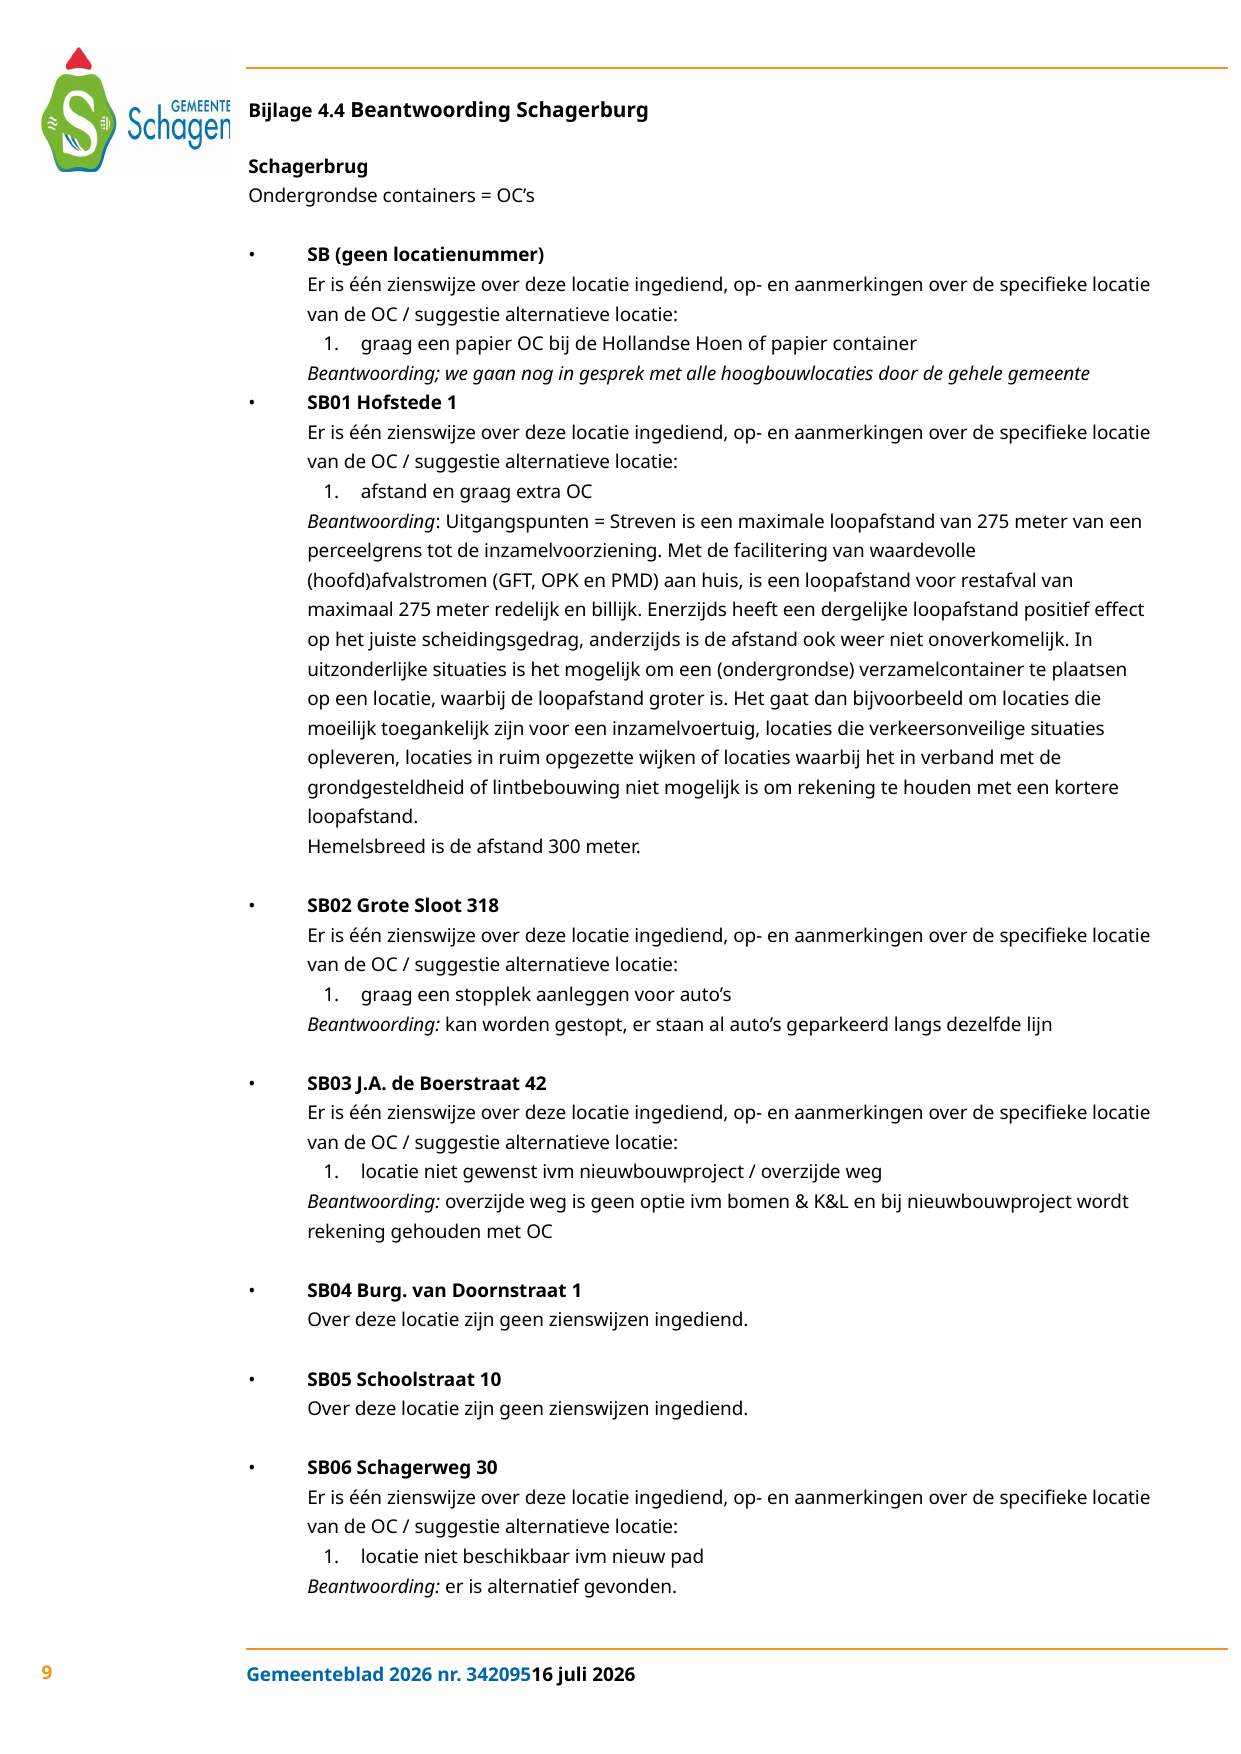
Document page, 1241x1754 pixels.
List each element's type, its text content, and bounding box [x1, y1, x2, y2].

list Er is één zienswijze over deze locatie ingediend, op- en aanmerkingen over de specifieke locatie van de OC / suggestie alternatieve locatie: [248, 419, 1152, 474]
list SB03 J.A. de Boerstraat 42 [248, 1070, 1152, 1096]
list Beantwoording: Uitgangspunten = Streven is een maximale loopafstand van 275 meter van een perceelgrens tot de inzamelvoorziening. Met de facilitering van waardevolle (hoofd)afvalstromen (GFT, OPK en PMD) aan huis, is een loopafstand voor restafval van maximaal 275 meter redelijk en billijk. Enerzijds heeft een dergelijke loopafstand positief effect op het juiste scheidingsgedrag, anderzijds is de afstand ook weer niet onoverkomelijk. In uitzonderlijke situaties is het mogelijk om een (ondergrondse) verzamelcontainer te plaatsen op een locatie, waarbij de loopafstand groter is. Het gaat dan bijvoorbeeld om locaties die moeilijk toegankelijk zijn voor een inzamelvoertuig, locaties die verkeersonveilige situaties opleveren, locaties in ruim opgezette wijken of locaties waarbij het in verband met de grondgesteldheid of lintbebouwing niet mogelijk is om rekening te houden met een kortere loopafstand. [248, 508, 1152, 829]
list Er is één zienswijze over deze locatie ingediend, op- en aanmerkingen over de specifieke locatie van de OC / suggestie alternatieve locatie: [248, 1099, 1152, 1155]
list Er is één zienswijze over deze locatie ingediend, op- en aanmerkingen over de specifieke locatie van de OC / suggestie alternatieve locatie: [248, 922, 1152, 977]
list SB05 Schoolstraat 10 [248, 1366, 1152, 1392]
text Schagerbrug [248, 153, 1152, 179]
list locatie niet gewenst ivm nieuwbouwproject / overzijde weg [323, 1159, 1152, 1184]
list Beantwoording: kan worden gestopt, er staan al auto’s geparkeerd langs dezelfde lijn [248, 1011, 1152, 1037]
list SB02 Grote Sloot 318 [248, 892, 1152, 918]
list SB01 Hofstede 1 [248, 389, 1152, 415]
list Beantwoording: overzijde weg is geen optie ivm bomen & K&L en bij nieuwbouwproject wordt rekening gehouden met OC [248, 1188, 1152, 1244]
list Beantwoording; we gaan nog in gesprek met alle hoogbouwlocaties door de gehele gemeente [248, 360, 1152, 386]
list Er is één zienswijze over deze locatie ingediend, op- en aanmerkingen over de specifieke locatie van de OC / suggestie alternatieve locatie: [248, 1484, 1152, 1539]
list locatie niet beschikbaar ivm nieuw pad [323, 1543, 1152, 1569]
list graag een stopplek aanleggen voor auto’s [323, 981, 1152, 1007]
list Hemelsbreed is de afstand 300 meter. [248, 833, 1152, 859]
list Over deze locatie zijn geen zienswijzen ingediend. [248, 1307, 1152, 1332]
list Over deze locatie zijn geen zienswijzen ingediend. [248, 1395, 1152, 1421]
list Er is één zienswijze over deze locatie ingediend, op- en aanmerkingen over de specifieke locatie van de OC / suggestie alternatieve locatie: [248, 271, 1152, 327]
picture [41, 47, 231, 172]
text Ondergrondse containers = OC’s [248, 182, 1152, 208]
text Bijlage 4.4 Beantwoording Schagerburg [248, 95, 1152, 123]
list afstand en graag extra OC [323, 478, 1152, 504]
list Beantwoording: er is alternatief gevonden. [248, 1573, 1152, 1599]
list SB06 Schagerweg 30 [248, 1454, 1152, 1480]
list SB (geen locatienummer) [248, 242, 1152, 267]
list graag een papier OC bij de Hollandse Hoen of papier container [323, 330, 1152, 356]
list SB04 Burg. van Doornstraat 1 [248, 1277, 1152, 1303]
